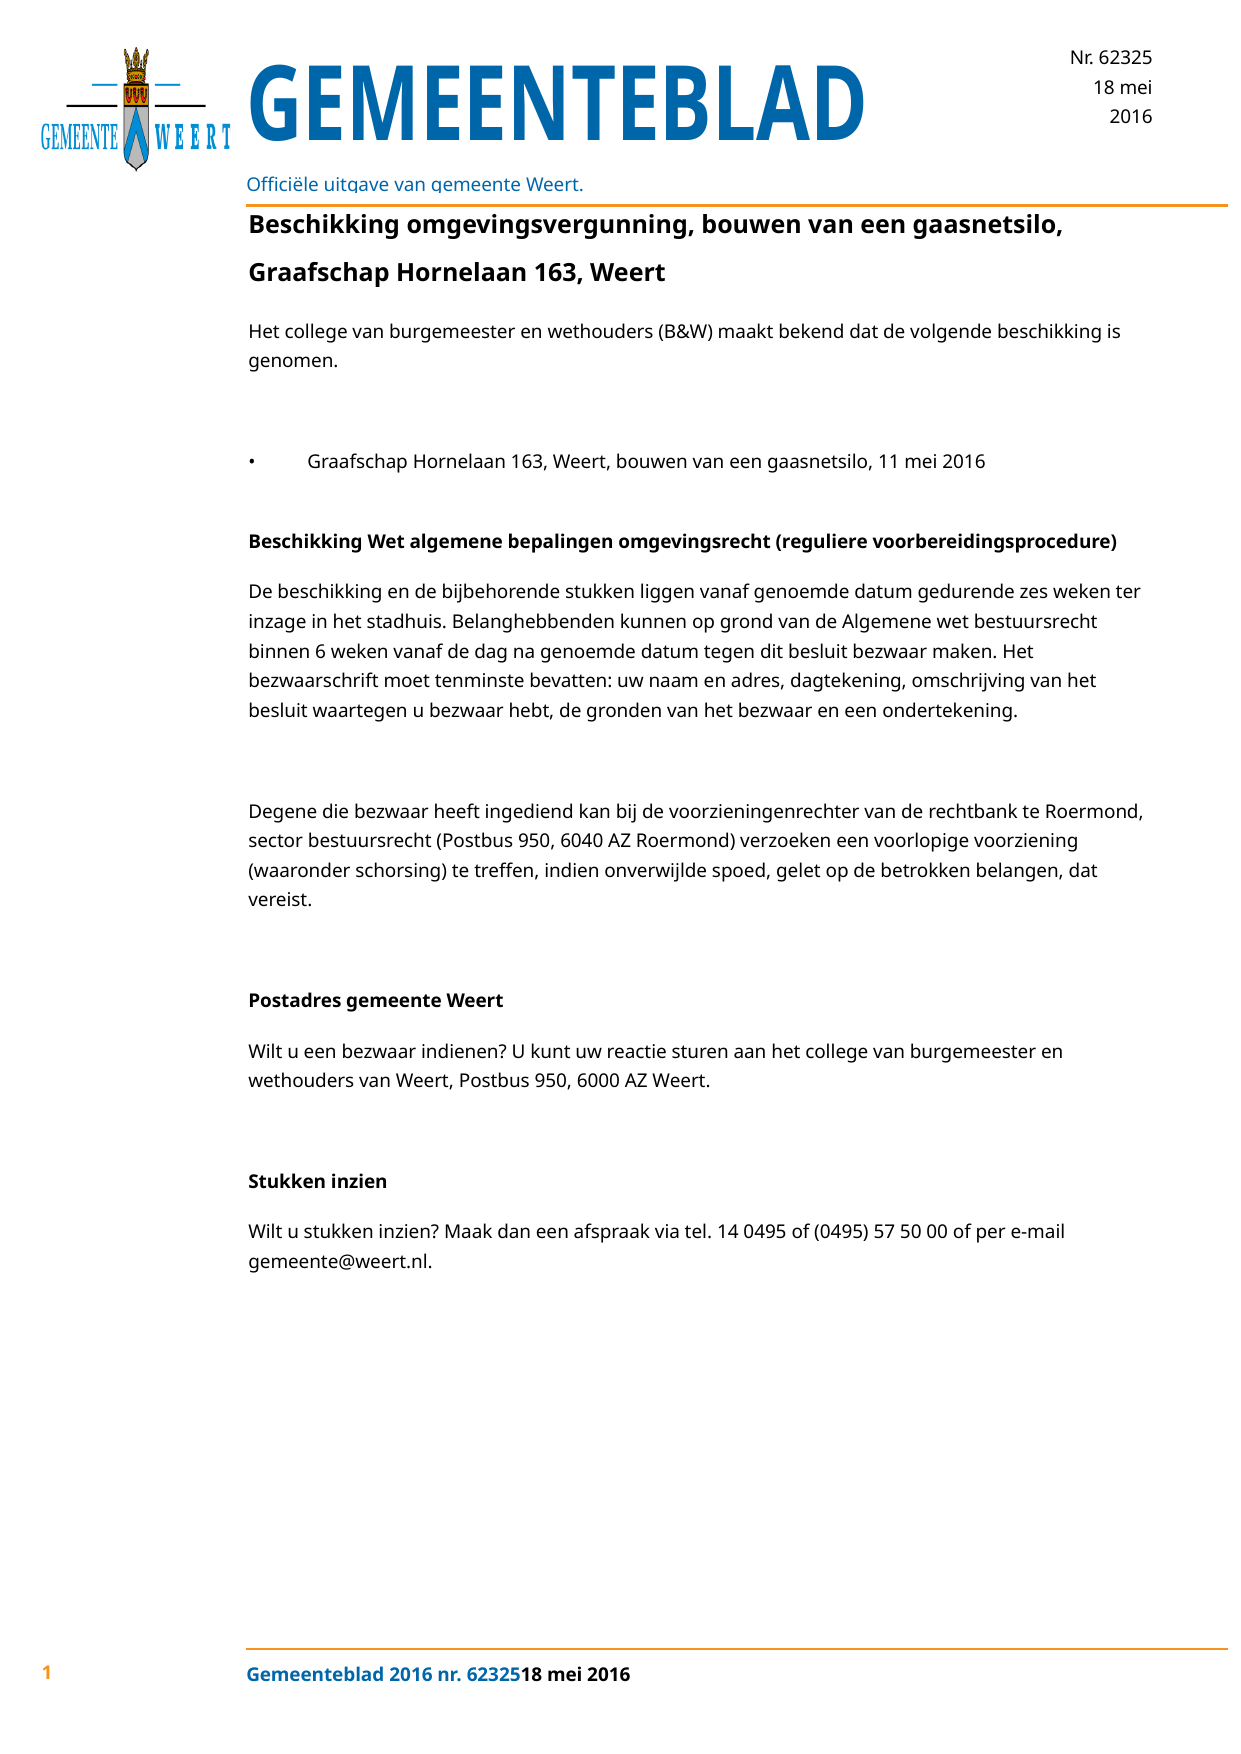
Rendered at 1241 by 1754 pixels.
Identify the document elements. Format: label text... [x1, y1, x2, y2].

list Graafschap Hornelaan 163, Weert, bouwen van een gaasnetsilo, 11 mei 2016 [248, 448, 1152, 474]
text Het college van burgemeester en wethouders (B&W) maakt bekend dat de volgende beschikking is genomen. [248, 318, 1152, 373]
text Stukken inzien [248, 1168, 1152, 1194]
text Degene die bezwaar heeft ingediend kan bij de voorzieningenrechter van de rechtbank te Roermond, sector bestuursrecht (Postbus 950, 6040 AZ Roermond) verzoeken een voorlopige voorziening (waaronder schorsing) te treffen, indien onverwijlde spoed, gelet op de betrokken belangen, dat vereist. [248, 798, 1152, 912]
text Beschikking omgevingsvergunning, bouwen van een gaasnetsilo, Graafschap Hornelaan 163, Weert [248, 207, 1152, 288]
picture [41, 47, 231, 172]
text Beschikking Wet algemene bepalingen omgevingsrecht (reguliere voorbereidingsprocedure) [248, 528, 1152, 554]
text Wilt u een bezwaar indienen? U kunt uw reactie sturen aan het college van burgemeester en wethouders van Weert, Postbus 950, 6000 AZ Weert. [248, 1038, 1152, 1093]
text De beschikking en de bijbehorende stukken liggen vanaf genoemde datum gedurende zes weken ter inzage in het stadhuis. Belanghebbenden kunnen op grond van de Algemene wet bestuursrecht binnen 6 weken vanaf de dag na genoemde datum tegen dit besluit bezwaar maken. Het bezwaarschrift moet tenminste bevatten: uw naam en adres, dagtekening, omschrijving van het besluit waartegen u bezwaar hebt, de gronden van het bezwaar en een ondertekening. [248, 579, 1152, 723]
text Wilt u stukken inzien? Maak dan een afspraak via tel. 14 0495 of (0495) 57 50 00 of per e-mail gemeente@weert.nl. [248, 1219, 1152, 1274]
text Postadres gemeente Weert [248, 987, 1152, 1013]
